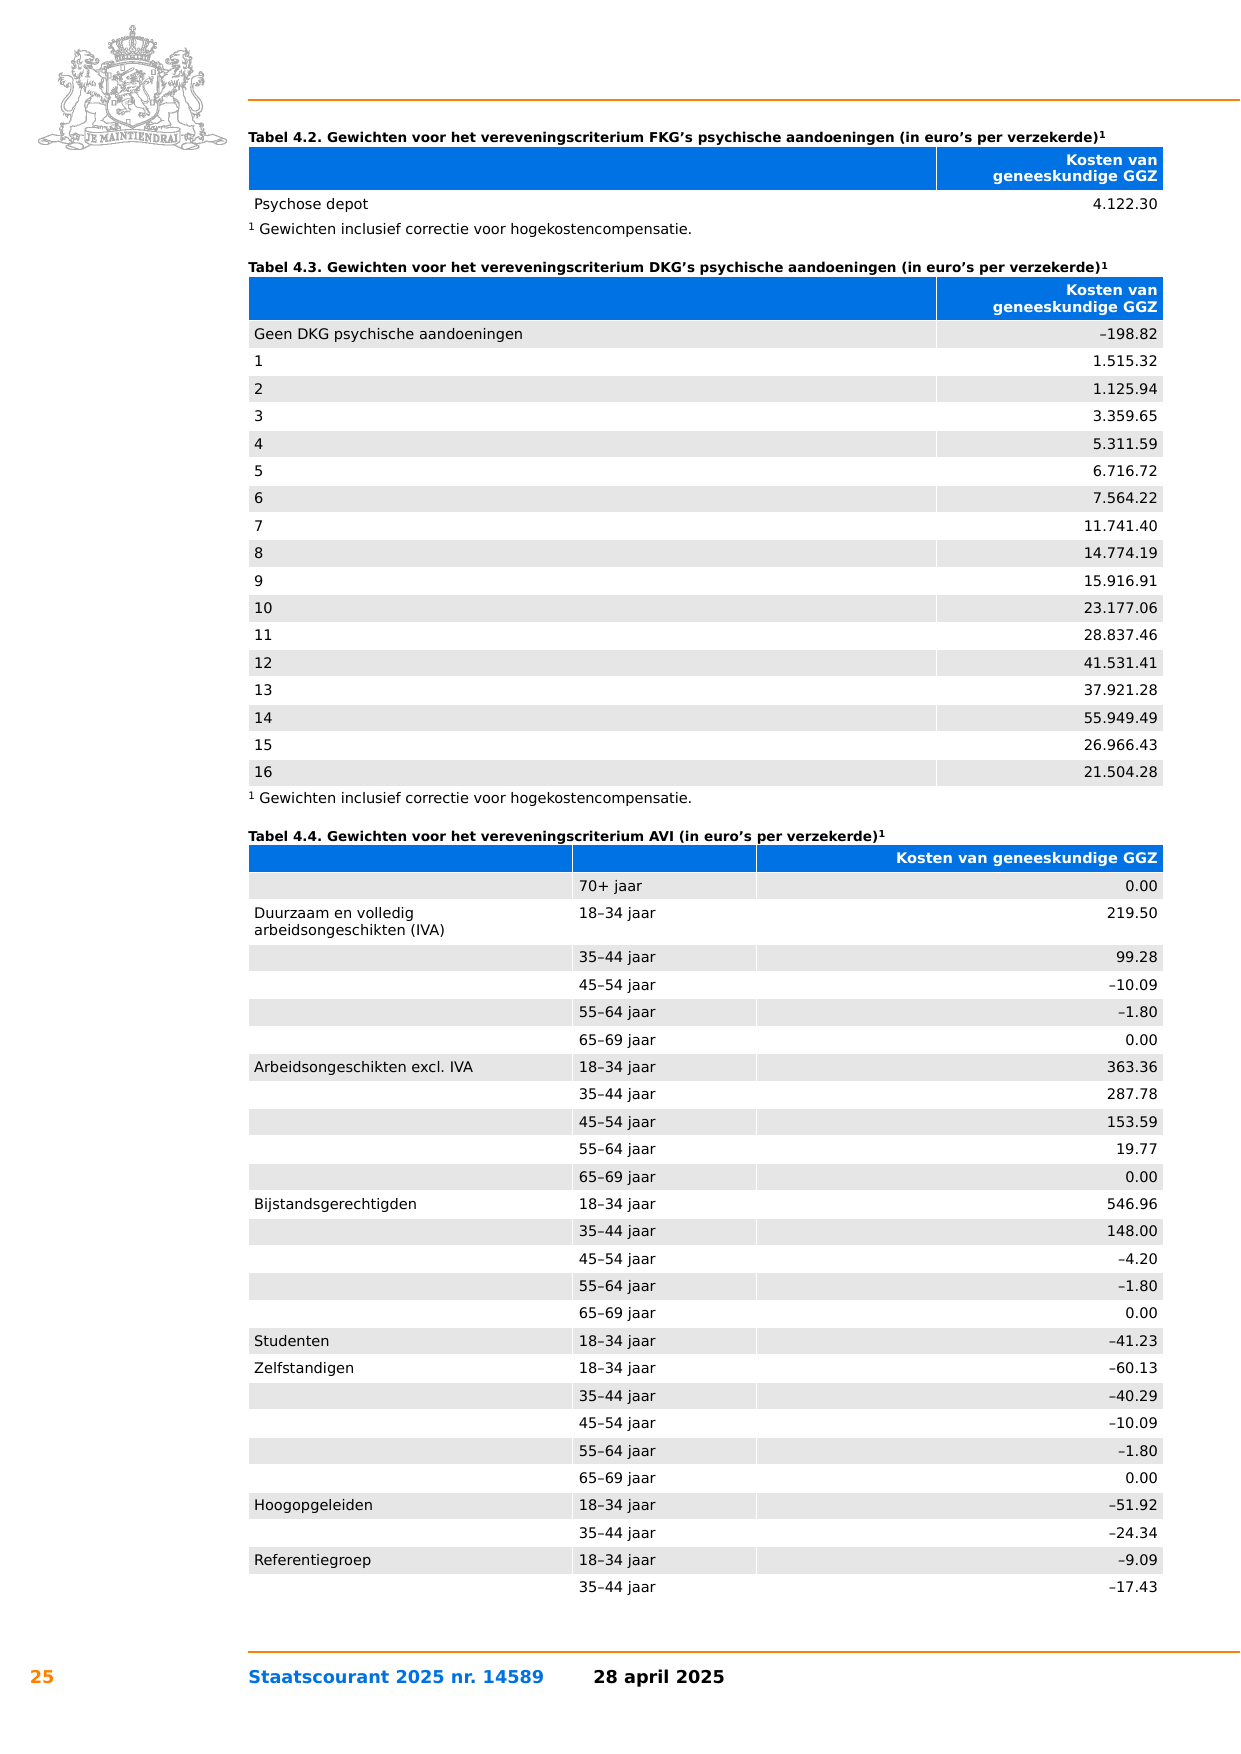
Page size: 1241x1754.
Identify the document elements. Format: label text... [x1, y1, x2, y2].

table_cell 1.125.94 [937, 376, 1163, 402]
table_cell 18–34 jaar [573, 900, 756, 943]
table_cell 6 [249, 486, 936, 512]
table_cell Zelfstandigen [249, 1356, 572, 1382]
table_cell –198.82 [937, 321, 1163, 348]
table_cell 65–69 jaar [573, 1164, 756, 1190]
table_cell Arbeidsongeschikten excl. IVA [249, 1054, 572, 1081]
table_header Tabel 4.4. Gewichten voor het vereveningscriterium AVI (in euro’s per verzekerde)1 [248, 829, 1163, 844]
table_cell 1 Gewichten inclusief correctie voor hogekostencompensatie. [248, 219, 1163, 238]
table_cell 3.359.65 [937, 404, 1163, 430]
table_cell 11.741.40 [937, 513, 1163, 539]
table_cell Duurzaam en volledig arbeidsongeschikten (IVA) [249, 900, 572, 943]
table_cell 35–44 jaar [573, 1082, 756, 1108]
table_header Tabel 4.2. Gewichten voor het vereveningscriterium FKG’s psychische aandoeningen (in euro’s per verzekerde)1 [248, 130, 1163, 146]
table_cell 1.515.32 [937, 349, 1163, 375]
table_cell 15 [249, 732, 936, 758]
table_cell 0.00 [757, 1027, 1163, 1053]
table_cell [249, 277, 936, 320]
table_cell 1 Gewichten inclusief correctie voor hogekostencompensatie. [248, 787, 1163, 807]
table_cell [249, 873, 572, 899]
table_cell –1.80 [757, 1438, 1163, 1464]
table_cell 4 [249, 431, 936, 457]
table_cell [249, 945, 572, 971]
table_cell 37.921.28 [937, 678, 1163, 704]
table_cell Studenten [249, 1328, 572, 1354]
table_cell –40.29 [757, 1383, 1163, 1409]
table_cell 0.00 [757, 873, 1163, 899]
table_cell 35–44 jaar [573, 1383, 756, 1409]
table_cell 19.77 [757, 1136, 1163, 1163]
table_cell [249, 1136, 572, 1163]
table_cell 41.531.41 [937, 650, 1163, 676]
table_cell 35–44 jaar [573, 1520, 756, 1546]
table_cell 153.59 [757, 1109, 1163, 1135]
table_cell 8 [249, 540, 936, 567]
table_cell Bijstandsgerechtigden [249, 1191, 572, 1217]
table_cell [573, 845, 756, 872]
table_cell 287.78 [757, 1082, 1163, 1108]
table_cell Kosten van geneeskundige GGZ [937, 147, 1163, 190]
table_cell [249, 1465, 572, 1491]
table_cell –1.80 [757, 999, 1163, 1026]
table_cell 546.96 [757, 1191, 1163, 1217]
table_cell Kosten van geneeskundige GGZ [757, 845, 1163, 872]
table_cell 70+ jaar [573, 873, 756, 899]
table_cell [249, 845, 572, 872]
table_cell 45–54 jaar [573, 972, 756, 998]
table_cell [249, 1410, 572, 1437]
table_cell Kosten van geneeskundige GGZ [937, 277, 1163, 320]
table_cell –41.23 [757, 1328, 1163, 1354]
table_cell 14 [249, 705, 936, 731]
table_cell [249, 1301, 572, 1327]
table_cell –24.34 [757, 1520, 1163, 1546]
table_cell 18–34 jaar [573, 1356, 756, 1382]
table_cell 0.00 [757, 1301, 1163, 1327]
table_cell 35–44 jaar [573, 1575, 756, 1601]
table_cell 6.716.72 [937, 458, 1163, 484]
table_cell 219.50 [757, 900, 1163, 943]
table_cell 148.00 [757, 1219, 1163, 1245]
table_cell 18–34 jaar [573, 1328, 756, 1354]
table_cell 28.837.46 [937, 623, 1163, 649]
table_cell [249, 1520, 572, 1546]
table_cell 21.504.28 [937, 760, 1163, 786]
table_cell 26.966.43 [937, 732, 1163, 758]
table_cell 9 [249, 568, 936, 594]
table_cell 18–34 jaar [573, 1054, 756, 1081]
table_cell 45–54 jaar [573, 1410, 756, 1437]
table_cell –10.09 [757, 1410, 1163, 1437]
table_cell 45–54 jaar [573, 1109, 756, 1135]
table_cell 0.00 [757, 1465, 1163, 1491]
table_cell [249, 1164, 572, 1190]
table_cell [249, 1246, 572, 1272]
table_cell 35–44 jaar [573, 1219, 756, 1245]
table_cell –1.80 [757, 1273, 1163, 1300]
table_cell 55–64 jaar [573, 1438, 756, 1464]
table_cell 55–64 jaar [573, 999, 756, 1026]
table_cell [249, 999, 572, 1026]
table_cell [249, 1438, 572, 1464]
table_cell 12 [249, 650, 936, 676]
table_cell 18–34 jaar [573, 1547, 756, 1574]
table_cell 15.916.91 [937, 568, 1163, 594]
table_cell 7 [249, 513, 936, 539]
table_cell –17.43 [757, 1575, 1163, 1601]
table_cell –60.13 [757, 1356, 1163, 1382]
table_cell 0.00 [757, 1164, 1163, 1190]
table_cell 55–64 jaar [573, 1273, 756, 1300]
table_cell 4.122.30 [937, 191, 1163, 217]
table_cell [249, 1219, 572, 1245]
table_cell 1 [249, 349, 936, 375]
table_cell [249, 1109, 572, 1135]
table_cell Psychose depot [249, 191, 936, 217]
table_cell 65–69 jaar [573, 1465, 756, 1491]
table_cell [249, 1082, 572, 1108]
table_header Tabel 4.3. Gewichten voor het vereveningscriterium DKG’s psychische aandoeningen (in euro’s per verzekerde)1 [248, 260, 1163, 276]
table_cell [249, 147, 936, 190]
table_cell [249, 1027, 572, 1053]
table_cell 23.177.06 [937, 595, 1163, 622]
table_cell 7.564.22 [937, 486, 1163, 512]
table_cell 14.774.19 [937, 540, 1163, 567]
table_cell 18–34 jaar [573, 1493, 756, 1519]
table_cell 3 [249, 404, 936, 430]
table_cell [249, 1273, 572, 1300]
table_cell 65–69 jaar [573, 1301, 756, 1327]
table_cell 10 [249, 595, 936, 622]
table_cell [249, 1575, 572, 1601]
table_cell –10.09 [757, 972, 1163, 998]
table_cell 65–69 jaar [573, 1027, 756, 1053]
table_cell 5.311.59 [937, 431, 1163, 457]
table_cell 35–44 jaar [573, 945, 756, 971]
table_cell 11 [249, 623, 936, 649]
table_cell 2 [249, 376, 936, 402]
picture [38, 25, 227, 150]
table_cell Hoogopgeleiden [249, 1493, 572, 1519]
table_cell 363.36 [757, 1054, 1163, 1081]
table_cell [249, 1383, 572, 1409]
table_cell 16 [249, 760, 936, 786]
table_cell 99.28 [757, 945, 1163, 971]
table_cell 18–34 jaar [573, 1191, 756, 1217]
table_cell 5 [249, 458, 936, 484]
table_cell –51.92 [757, 1493, 1163, 1519]
table_cell 55.949.49 [937, 705, 1163, 731]
table_cell 13 [249, 678, 936, 704]
table_cell 45–54 jaar [573, 1246, 756, 1272]
table_cell [249, 972, 572, 998]
table_cell 55–64 jaar [573, 1136, 756, 1163]
table_cell –4.20 [757, 1246, 1163, 1272]
table_cell Geen DKG psychische aandoeningen [249, 321, 936, 348]
table_cell –9.09 [757, 1547, 1163, 1574]
table_cell Referentiegroep [249, 1547, 572, 1574]
